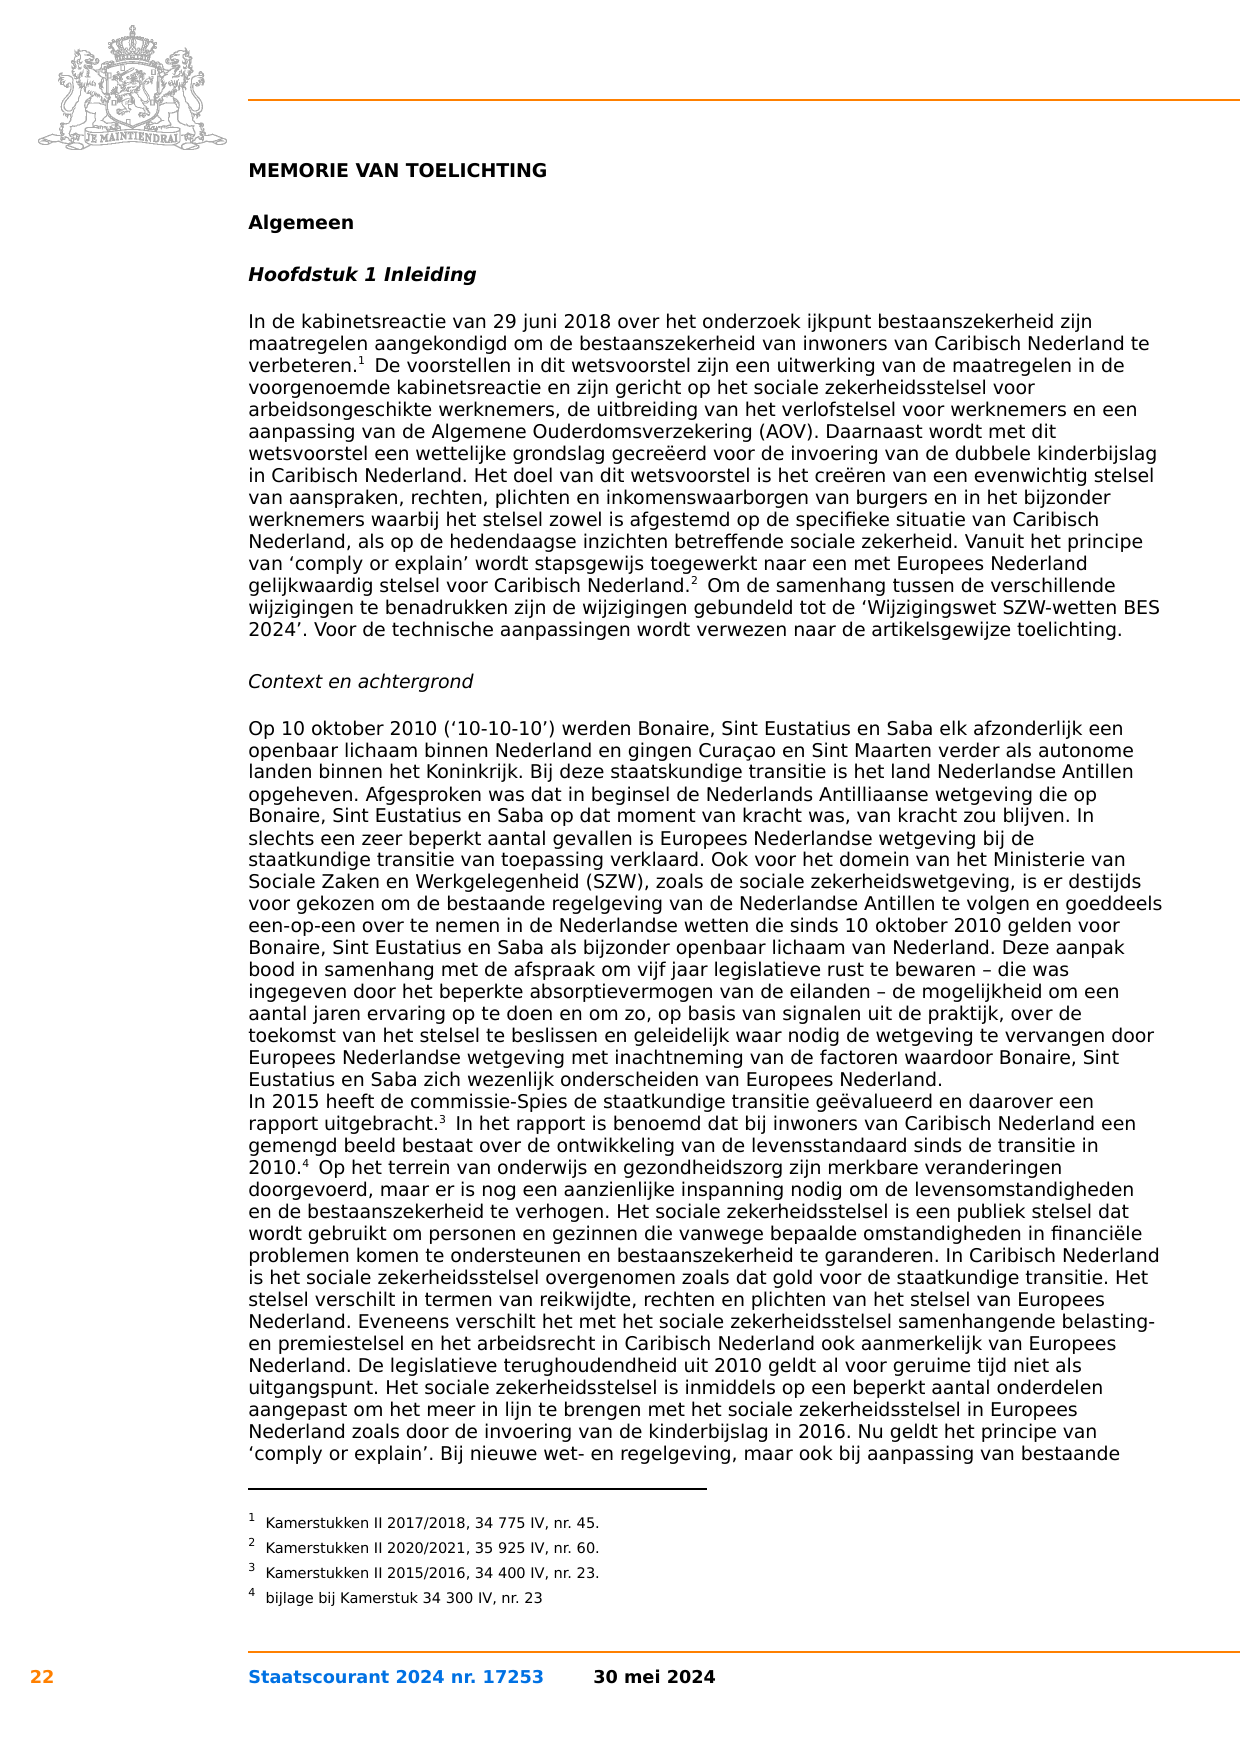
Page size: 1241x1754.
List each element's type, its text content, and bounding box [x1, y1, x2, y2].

picture [38, 25, 227, 150]
text bijlage bij Kamerstuk 34 300 IV, nr. 23 [248, 1586, 1163, 1608]
text In 2015 heeft de commissie-Spies de staatkundige transitie geëvalueerd en daarover een rapport uitgebracht. In het rapport is benoemd dat bij inwoners van Caribisch Nederland een gemengd beeld bestaat over de ontwikkeling van de levensstandaard sinds de transitie in 2010. Op het terrein van onderwijs en gezondheidszorg zijn merkbare veranderingen doorgevoerd, maar er is nog een aanzienlijke inspanning nodig om de levensomstandigheden en de bestaanszekerheid te verhogen. Het sociale zekerheidsstelsel is een publiek stelsel dat wordt gebruikt om personen en gezinnen die vanwege bepaalde omstandigheden in financiële problemen komen te ondersteunen en bestaanszekerheid te garanderen. In Caribisch Nederland is het sociale zekerheidsstelsel overgenomen zoals dat gold voor de staatkundige transitie. Het stelsel verschilt in termen van reikwijdte, rechten en plichten van het stelsel van Europees Nederland. Eveneens verschilt het met het sociale zekerheidsstelsel samenhangende belasting- en premiestelsel en het arbeidsrecht in Caribisch Nederland ook aanmerkelijk van Europees Nederland. De legislatieve terughoudendheid uit 2010 geldt al voor geruime tijd niet als uitgangspunt. Het sociale zekerheidsstelsel is inmiddels op een beperkt aantal onderdelen aangepast om het meer in lijn te brengen met het sociale zekerheidsstelsel in Europees Nederland zoals door de invoering van de kinderbijslag in 2016. Nu geldt het principe van ‘comply or explain’. Bij nieuwe wet- en regelgeving, maar ook bij aanpassing van bestaande [248, 1091, 1163, 1465]
text In de kabinetsreactie van 29 juni 2018 over het onderzoek ijkpunt bestaanszekerheid zijn maatregelen aangekondigd om de bestaanszekerheid van inwoners van Caribisch Nederland te verbeteren. De voorstellen in dit wetsvoorstel zijn een uitwerking van de maatregelen in de voorgenoemde kabinetsreactie en zijn gericht op het sociale zekerheidsstelsel voor arbeidsongeschikte werknemers, de uitbreiding van het verlofstelsel voor werknemers en een aanpassing van de Algemene Ouderdomsverzekering (AOV). Daarnaast wordt met dit wetsvoorstel een wettelijke grondslag gecreëerd voor de invoering van de dubbele kinderbijslag in Caribisch Nederland. Het doel van dit wetsvoorstel is het creëren van een evenwichtig stelsel van aanspraken, rechten, plichten en inkomenswaarborgen van burgers en in het bijzonder werknemers waarbij het stelsel zowel is afgestemd op de specifieke situatie van Caribisch Nederland, als op de hedendaagse inzichten betreffende sociale zekerheid. Vanuit het principe van ‘comply or explain’ wordt stapsgewijs toegewerkt naar een met Europees Nederland gelijkwaardig stelsel voor Caribisch Nederland. Om de samenhang tussen de verschillende wijzigingen te benadrukken zijn de wijzigingen gebundeld tot de ‘Wijzigingswet SZW-wetten BES 2024’. Voor de technische aanpassingen wordt verwezen naar de artikelsgewijze toelichting. [248, 311, 1163, 641]
text Op 10 oktober 2010 (‘10-10-10’) werden Bonaire, Sint Eustatius en Saba elk afzonderlijk een openbaar lichaam binnen Nederland en gingen Curaçao en Sint Maarten verder als autonome landen binnen het Koninkrijk. Bij deze staatskundige transitie is het land Nederlandse Antillen opgeheven. Afgesproken was dat in beginsel de Nederlands Antilliaanse wetgeving die op Bonaire, Sint Eustatius en Saba op dat moment van kracht was, van kracht zou blijven. In slechts een zeer beperkt aantal gevallen is Europees Nederlandse wetgeving bij de staatkundige transitie van toepassing verklaard. Ook voor het domein van het Ministerie van Sociale Zaken en Werkgelegenheid (SZW), zoals de sociale zekerheidswetgeving, is er destijds voor gekozen om de bestaande regelgeving van de Nederlandse Antillen te volgen en goeddeels een-op-een over te nemen in de Nederlandse wetten die sinds 10 oktober 2010 gelden voor Bonaire, Sint Eustatius en Saba als bijzonder openbaar lichaam van Nederland. Deze aanpak bood in samenhang met de afspraak om vijf jaar legislatieve rust te bewaren – die was ingegeven door het beperkte absorptievermogen van de eilanden – de mogelijkheid om een aantal jaren ervaring op te doen en om zo, op basis van signalen uit de praktijk, over de toekomst van het stelsel te beslissen en geleidelijk waar nodig de wetgeving te vervangen door Europees Nederlandse wetgeving met inachtneming van de factoren waardoor Bonaire, Sint Eustatius en Saba zich wezenlijk onderscheiden van Europees Nederland. [248, 717, 1163, 1091]
subtitle MEMORIE VAN TOELICHTING [248, 160, 1163, 182]
subtitle Hoofdstuk 1 Inleiding [248, 264, 1163, 286]
text Kamerstukken II 2017/2018, 34 775 IV, nr. 45. [248, 1511, 1163, 1533]
subtitle Context en achtergrond [248, 671, 1163, 692]
text Kamerstukken II 2020/2021, 35 925 IV, nr. 60. [248, 1536, 1163, 1558]
text Kamerstukken II 2015/2016, 34 400 IV, nr. 23. [248, 1561, 1163, 1583]
subtitle Algemeen [248, 212, 1163, 234]
